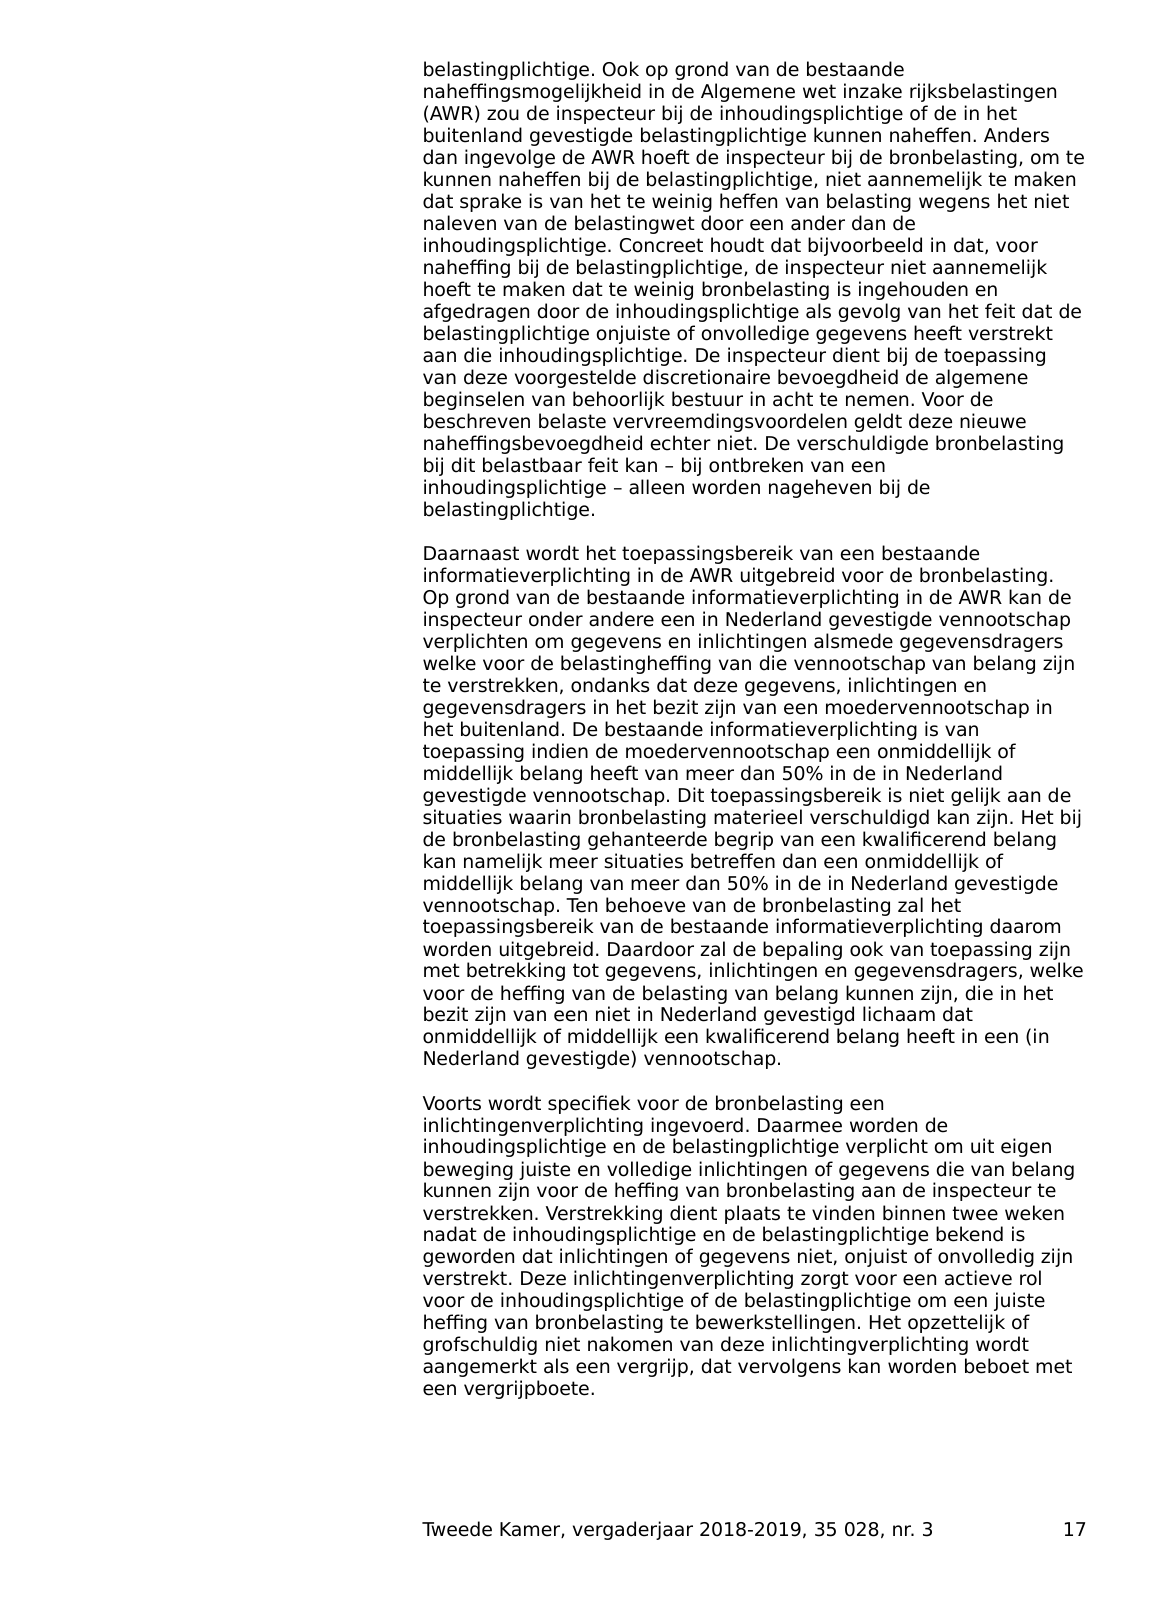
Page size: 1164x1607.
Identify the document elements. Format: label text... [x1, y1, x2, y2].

text belastingplichtige. Ook op grond van de bestaande naheffingsmogelijkheid in de Algemene wet inzake rijksbelastingen (AWR) zou de inspecteur bij de inhoudingsplichtige of de in het buitenland gevestigde belastingplichtige kunnen naheffen. Anders dan ingevolge de AWR hoeft de inspecteur bij de bronbelasting, om te kunnen naheffen bij de belastingplichtige, niet aannemelijk te maken dat sprake is van het te weinig heffen van belasting wegens het niet naleven van de belastingwet door een ander dan de inhoudingsplichtige. Concreet houdt dat bijvoorbeeld in dat, voor naheffing bij de belastingplichtige, de inspecteur niet aannemelijk hoeft te maken dat te weinig bronbelasting is ingehouden en afgedragen door de inhoudingsplichtige als gevolg van het feit dat de belastingplichtige onjuiste of onvolledige gegevens heeft verstrekt aan die inhoudingsplichtige. De inspecteur dient bij de toepassing van deze voorgestelde discretionaire bevoegdheid de algemene beginselen van behoorlijk bestuur in acht te nemen. Voor de beschreven belaste vervreemdingsvoordelen geldt deze nieuwe naheffingsbevoegdheid echter niet. De verschuldigde bronbelasting bij dit belastbaar feit kan – bij ontbreken van een inhoudingsplichtige – alleen worden nageheven bij de belastingplichtige. [422, 59, 1087, 521]
text Daarnaast wordt het toepassingsbereik van een bestaande informatieverplichting in de AWR uitgebreid voor de bronbelasting. Op grond van de bestaande informatieverplichting in de AWR kan de inspecteur onder andere een in Nederland gevestigde vennootschap verplichten om gegevens en inlichtingen alsmede gegevensdragers welke voor de belastingheffing van die vennootschap van belang zijn te verstrekken, ondanks dat deze gegevens, inlichtingen en gegevensdragers in het bezit zijn van een moedervennootschap in het buitenland. De bestaande informatieverplichting is van toepassing indien de moedervennootschap een onmiddellijk of middellijk belang heeft van meer dan 50% in de in Nederland gevestigde vennootschap. Dit toepassingsbereik is niet gelijk aan de situaties waarin bronbelasting materieel verschuldigd kan zijn. Het bij de bronbelasting gehanteerde begrip van een kwalificerend belang kan namelijk meer situaties betreffen dan een onmiddellijk of middellijk belang van meer dan 50% in de in Nederland gevestigde vennootschap. Ten behoeve van de bronbelasting zal het toepassingsbereik van de bestaande informatieverplichting daarom worden uitgebreid. Daardoor zal de bepaling ook van toepassing zijn met betrekking tot gegevens, inlichtingen en gegevensdragers, welke voor de heffing van de belasting van belang kunnen zijn, die in het bezit zijn van een niet in Nederland gevestigd lichaam dat onmiddellijk of middellijk een kwalificerend belang heeft in een (in Nederland gevestigde) vennootschap. [422, 543, 1087, 1070]
text Voorts wordt specifiek voor de bronbelasting een inlichtingenverplichting ingevoerd. Daarmee worden de inhoudingsplichtige en de belastingplichtige verplicht om uit eigen beweging juiste en volledige inlichtingen of gegevens die van belang kunnen zijn voor de heffing van bronbelasting aan de inspecteur te verstrekken. Verstrekking dient plaats te vinden binnen twee weken nadat de inhoudingsplichtige en de belastingplichtige bekend is geworden dat inlichtingen of gegevens niet, onjuist of onvolledig zijn verstrekt. Deze inlichtingenverplichting zorgt voor een actieve rol voor de inhoudingsplichtige of de belastingplichtige om een juiste heffing van bronbelasting te bewerkstellingen. Het opzettelijk of grofschuldig niet nakomen van deze inlichtingverplichting wordt aangemerkt als een vergrijp, dat vervolgens kan worden beboet met een vergrijpboete. [422, 1092, 1087, 1400]
